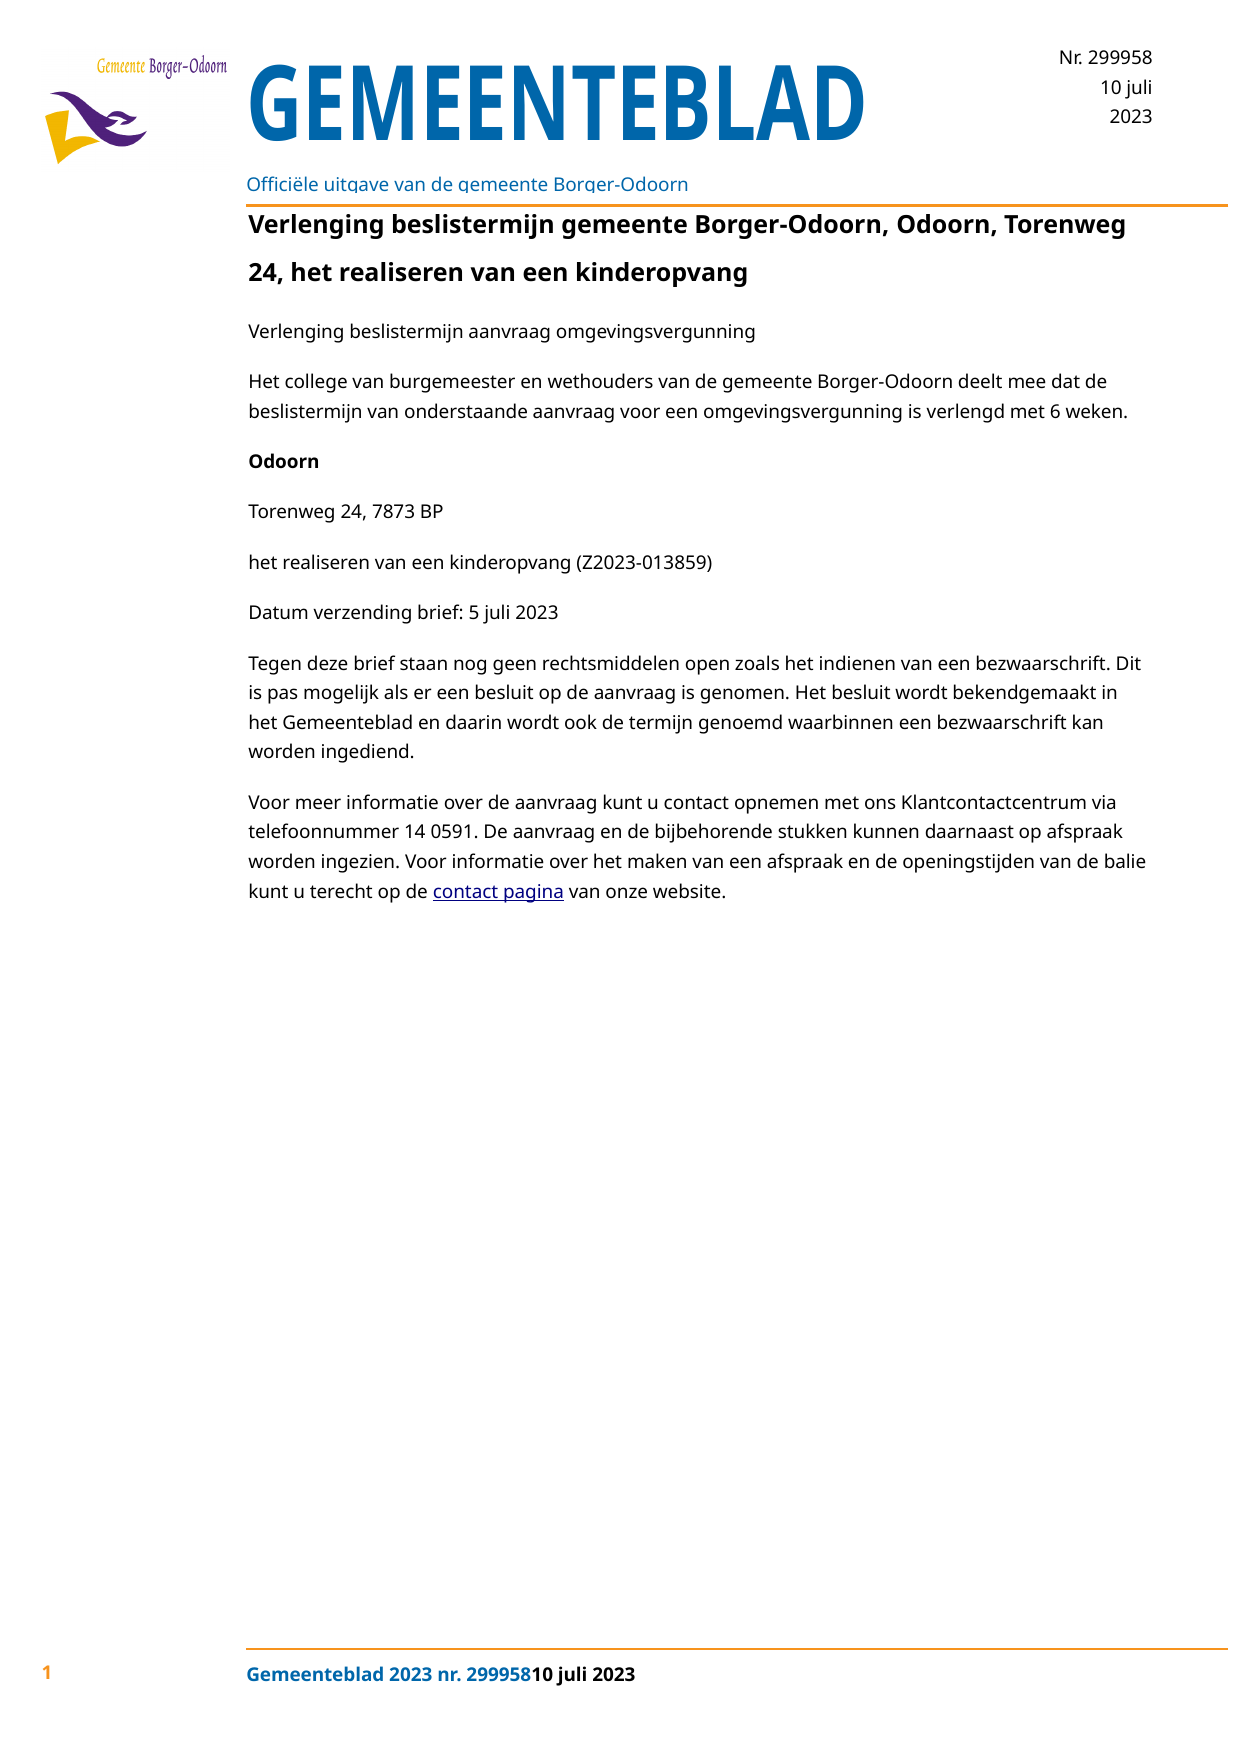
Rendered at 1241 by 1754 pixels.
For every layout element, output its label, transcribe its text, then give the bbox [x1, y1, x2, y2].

text Tegen deze brief staan nog geen rechtsmiddelen open zoals het indienen van een bezwaarschrift. Dit is pas mogelijk als er een besluit op de aanvraag is genomen. Het besluit wordt bekendgemaakt in het Gemeenteblad en daarin wordt ook de termijn genoemd waarbinnen een bezwaarschrift kan worden ingediend. [248, 650, 1152, 764]
text Verlenging beslistermijn aanvraag omgevingsvergunning [248, 318, 1152, 344]
text Het college van burgemeester en wethouders van de gemeente Borger-Odoorn deelt mee dat de beslistermijn van onderstaande aanvraag voor een omgevingsvergunning is verlengd met 6 weken. [248, 368, 1152, 424]
text Verlenging beslistermijn gemeente Borger-Odoorn, Odoorn, Torenweg 24, het realiseren van een kinderopvang [248, 207, 1152, 288]
text Datum verzending brief: 5 juli 2023 [248, 599, 1152, 625]
text Torenweg 24, 7873 BP [248, 499, 1152, 524]
text Odoorn [248, 448, 1152, 474]
text het realiseren van een kinderopvang (Z2023-013859) [248, 549, 1152, 575]
picture [41, 47, 231, 172]
text Voor meer informatie over de aanvraag kunt u contact opnemen met ons Klantcontactcentrum via telefoonnummer 14 0591. De aanvraag en de bijbehorende stukken kunnen daarnaast op afspraak worden ingezien. Voor informatie over het maken van een afspraak en de openingstijden van de balie kunt u terecht op de contact pagina van onze website. [248, 789, 1152, 904]
